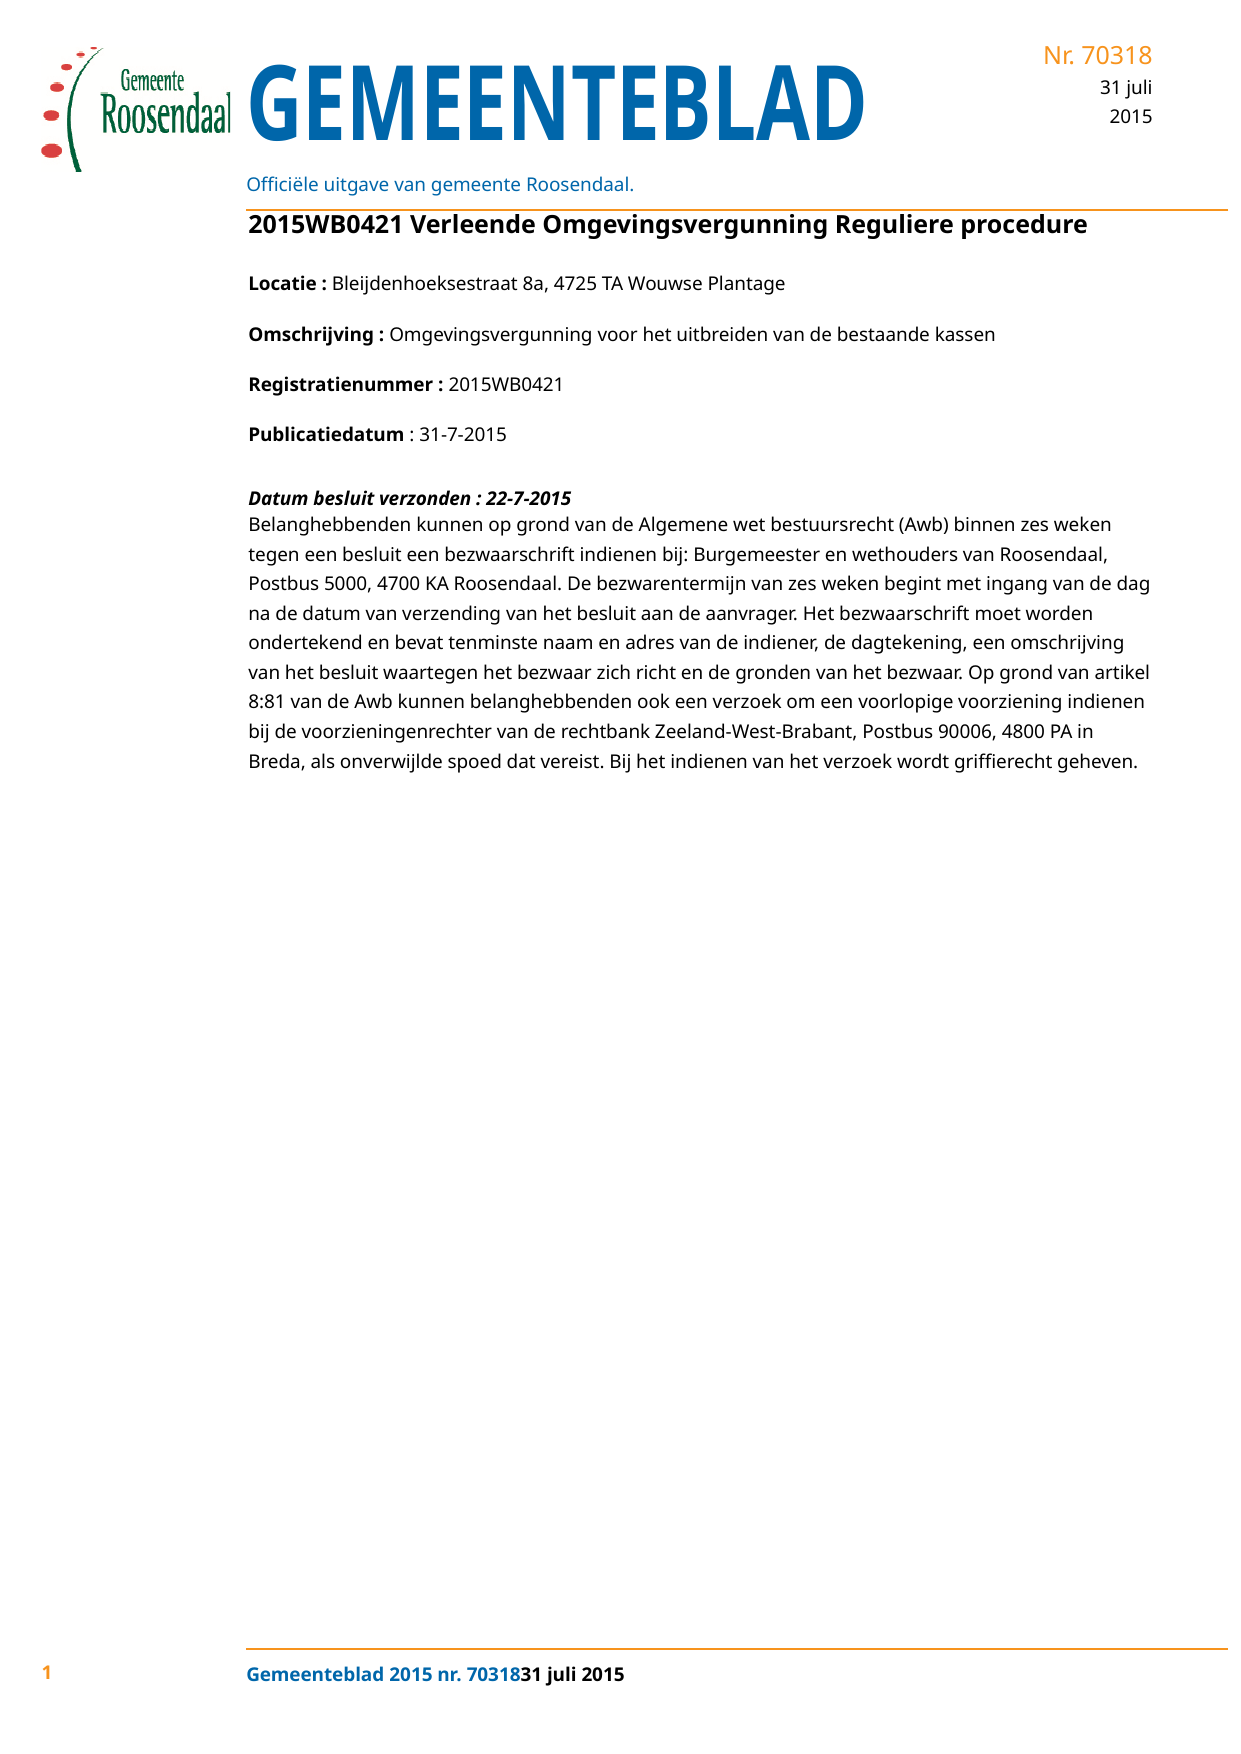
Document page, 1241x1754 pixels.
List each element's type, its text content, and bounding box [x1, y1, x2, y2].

text Belanghebbenden kunnen op grond van de Algemene wet bestuursrecht (Awb) binnen zes weken tegen een besluit een bezwaarschrift indienen bij: Burgemeester en wethouders van Roosendaal, Postbus 5000, 4700 KA Roosendaal. De bezwarentermijn van zes weken begint met ingang van de dag na de datum van verzending van het besluit aan de aanvrager. Het bezwaarschrift moet worden ondertekend en bevat tenminste naam en adres van de indiener, de dagtekening, een omschrijving van het besluit waartegen het bezwaar zich richt en de gronden van het bezwaar. Op grond van artikel 8:81 van de Awb kunnen belanghebbenden ook een verzoek om een voorlopige voorziening indienen bij de voorzieningenrechter van de rechtbank Zeeland-West-Brabant, Postbus 90006, 4800 PA in Breda, als onverwijlde spoed dat vereist. Bij het indienen van het verzoek wordt griffierecht geheven. [248, 511, 1152, 774]
picture [41, 47, 231, 172]
text Locatie : Bleijdenhoeksestraat 8a, 4725 TA Wouwse Plantage [248, 270, 1152, 296]
text Publicatiedatum : 31-7-2015 [248, 422, 1152, 447]
text 2015WB0421 Verleende Omgevingsvergunning Reguliere procedure [248, 211, 1152, 241]
text Omschrijving : Omgevingsvergunning voor het uitbreiden van de bestaande kassen [248, 321, 1152, 346]
text Registratienummer : 2015WB0421 [248, 371, 1152, 397]
text Datum besluit verzonden : 22-7-2015 [248, 486, 1152, 511]
